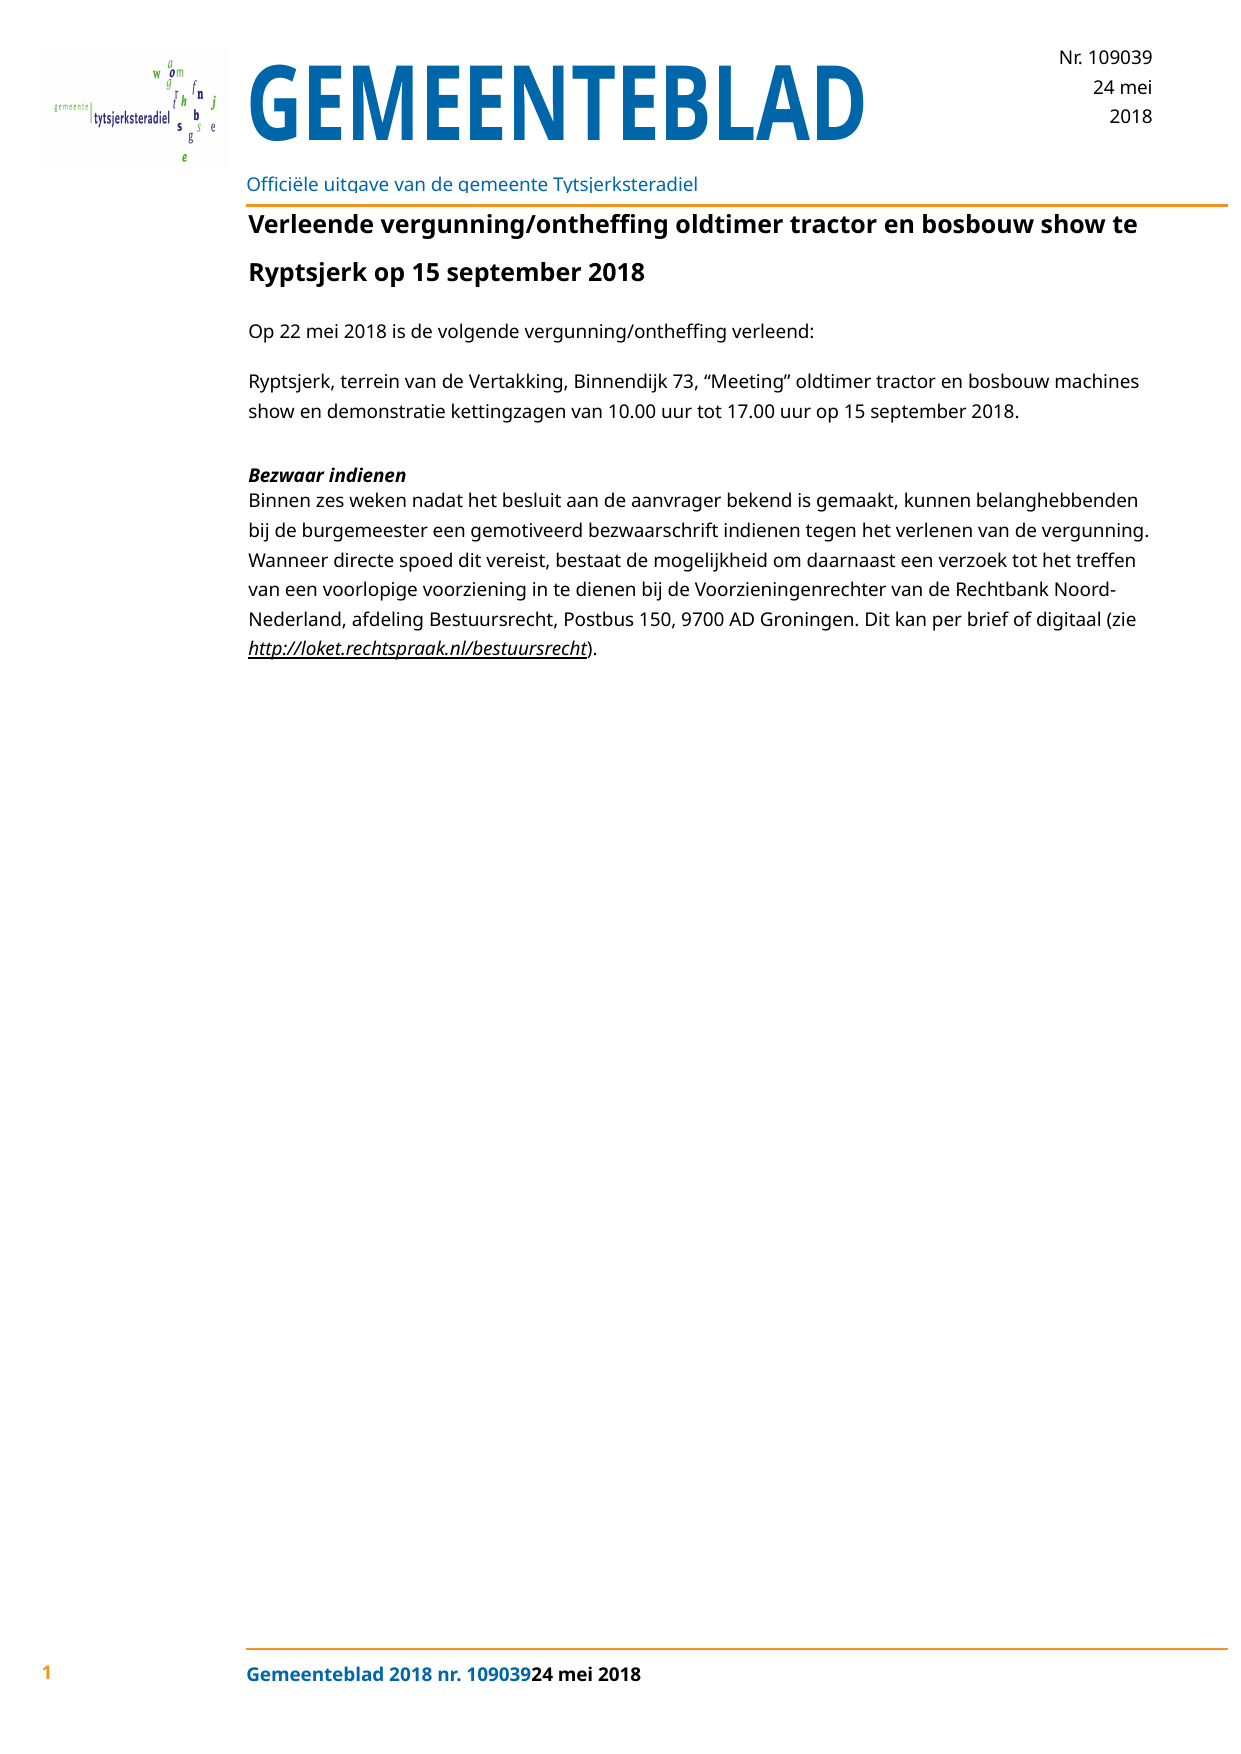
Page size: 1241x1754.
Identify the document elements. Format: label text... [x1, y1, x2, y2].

text Bezwaar indienen [248, 462, 1152, 488]
text Verleende vergunning/ontheffing oldtimer tractor en bosbouw show te Ryptsjerk op 15 september 2018 [248, 207, 1152, 288]
text Binnen zes weken nadat het besluit aan de aanvrager bekend is gemaakt, kunnen belanghebbenden bij de burgemeester een gemotiveerd bezwaarschrift indienen tegen het verlenen van de vergunning. Wanneer directe spoed dit vereist, bestaat de mogelijkheid om daarnaast een verzoek tot het treffen van een voorlopige voorziening in te dienen bij de Voorzieningenrechter van de Rechtbank Noord-Nederland, afdeling Bestuursrecht, Postbus 150, 9700 AD Groningen. Dit kan per brief of digitaal (zie http://loket.rechtspraak.nl/bestuursrecht). [248, 488, 1152, 661]
text Op 22 mei 2018 is de volgende vergunning/ontheffing verleend: [248, 318, 1152, 344]
picture [41, 47, 231, 172]
text Ryptsjerk, terrein van de Vertakking, Binnendijk 73, “Meeting” oldtimer tractor en bosbouw machines show en demonstratie kettingzagen van 10.00 uur tot 17.00 uur op 15 september 2018. [248, 368, 1152, 424]
